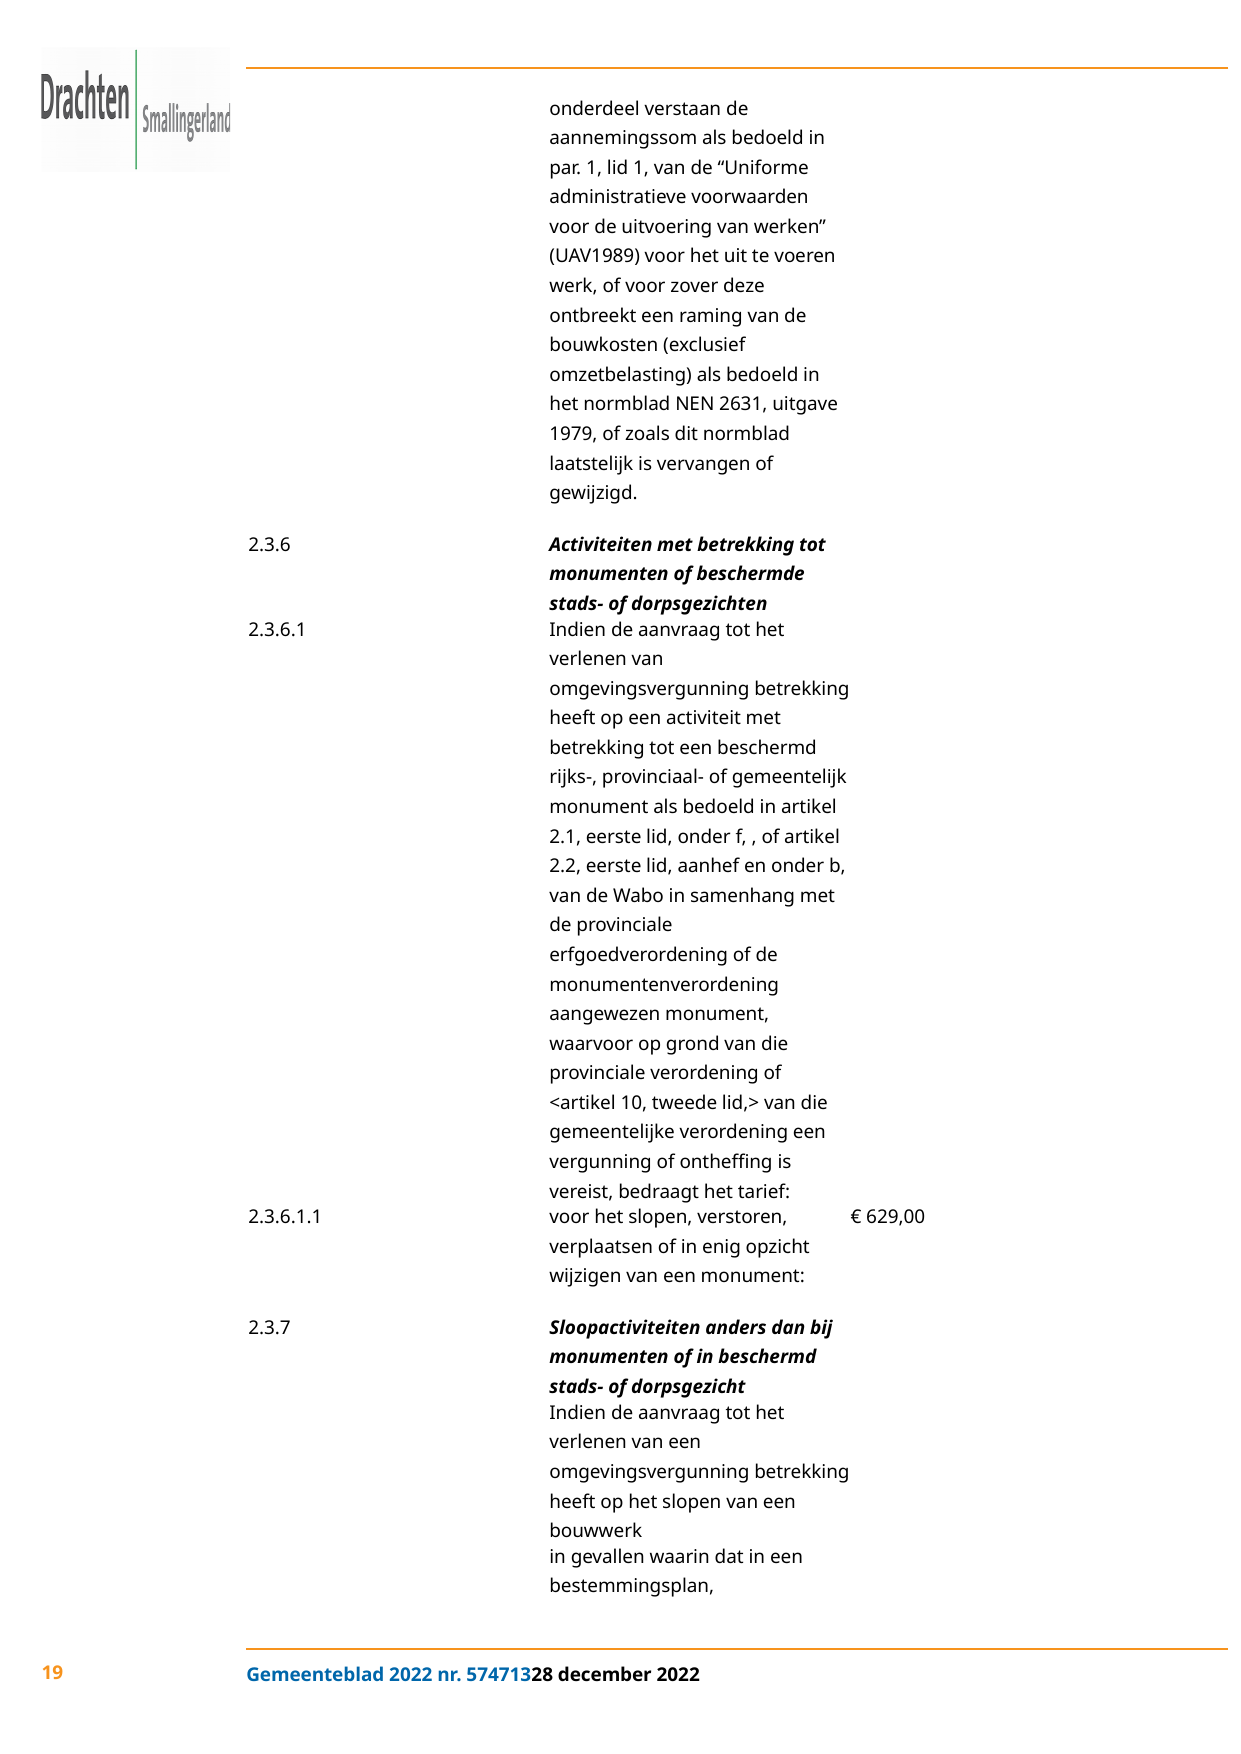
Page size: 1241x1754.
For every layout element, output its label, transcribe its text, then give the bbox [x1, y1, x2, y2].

table_cell [850, 1399, 1152, 1543]
table_cell voor het slopen, verstoren, verplaatsen of in enig opzicht wijzigen van een monument: [549, 1204, 850, 1288]
table_cell [248, 95, 549, 505]
table_cell [850, 505, 1152, 531]
table_cell [549, 505, 850, 531]
table_cell Sloopactiviteiten anders dan bij monumenten of in beschermd stads- of dorpsgezicht [549, 1314, 850, 1399]
table_cell [248, 1543, 549, 1598]
table_cell [850, 95, 1152, 505]
table_cell [549, 1289, 850, 1314]
table_cell onderdeel verstaan de aannemingssom als bedoeld in par. 1, lid 1, van de “Uniforme administratieve voorwaarden voor de uitvoering van werken” (UAV1989) voor het uit te voeren werk, of voor zover deze ontbreekt een raming van de bouwkosten (exclusief omzetbelasting) als bedoeld in het normblad NEN 2631, uitgave 1979, of zoals dit normblad laatstelijk is vervangen of gewijzigd. [549, 95, 850, 505]
table_cell € 629,00 [850, 1204, 1152, 1288]
picture [41, 47, 231, 172]
table_cell 2.3.6.1.1 [248, 1204, 549, 1288]
table_cell [248, 1289, 549, 1314]
table_cell in gevallen waarin dat in een bestemmingsplan, [549, 1543, 850, 1598]
table_cell [248, 1399, 549, 1543]
table_cell 2.3.6.1 [248, 616, 549, 1203]
table_cell Indien de aanvraag tot het verlenen van omgevingsvergunning betrekking heeft op een activiteit met betrekking tot een beschermd rijks-, provinciaal- of gemeentelijk monument als bedoeld in artikel 2.1, eerste lid, onder f, , of artikel 2.2, eerste lid, aanhef en onder b, van de Wabo in samenhang met de provinciale erfgoedverordening of de monumentenverordening aangewezen monument, waarvoor op grond van die provinciale verordening of <artikel 10, tweede lid,> van die gemeentelijke verordening een vergunning of ontheffing is vereist, bedraagt het tarief: [549, 616, 850, 1203]
table_cell 2.3.7 [248, 1314, 549, 1399]
table_cell [850, 1314, 1152, 1399]
table_cell Activiteiten met betrekking tot monumenten of beschermde stads- of dorpsgezichten [549, 531, 850, 616]
table_cell 2.3.6 [248, 531, 549, 616]
table_cell [850, 531, 1152, 616]
table_cell [248, 505, 549, 531]
table_cell Indien de aanvraag tot het verlenen van een omgevingsvergunning betrekking heeft op het slopen van een bouwwerk [549, 1399, 850, 1543]
table_cell [850, 1289, 1152, 1314]
table_cell [850, 616, 1152, 1203]
table_cell [850, 1543, 1152, 1598]
